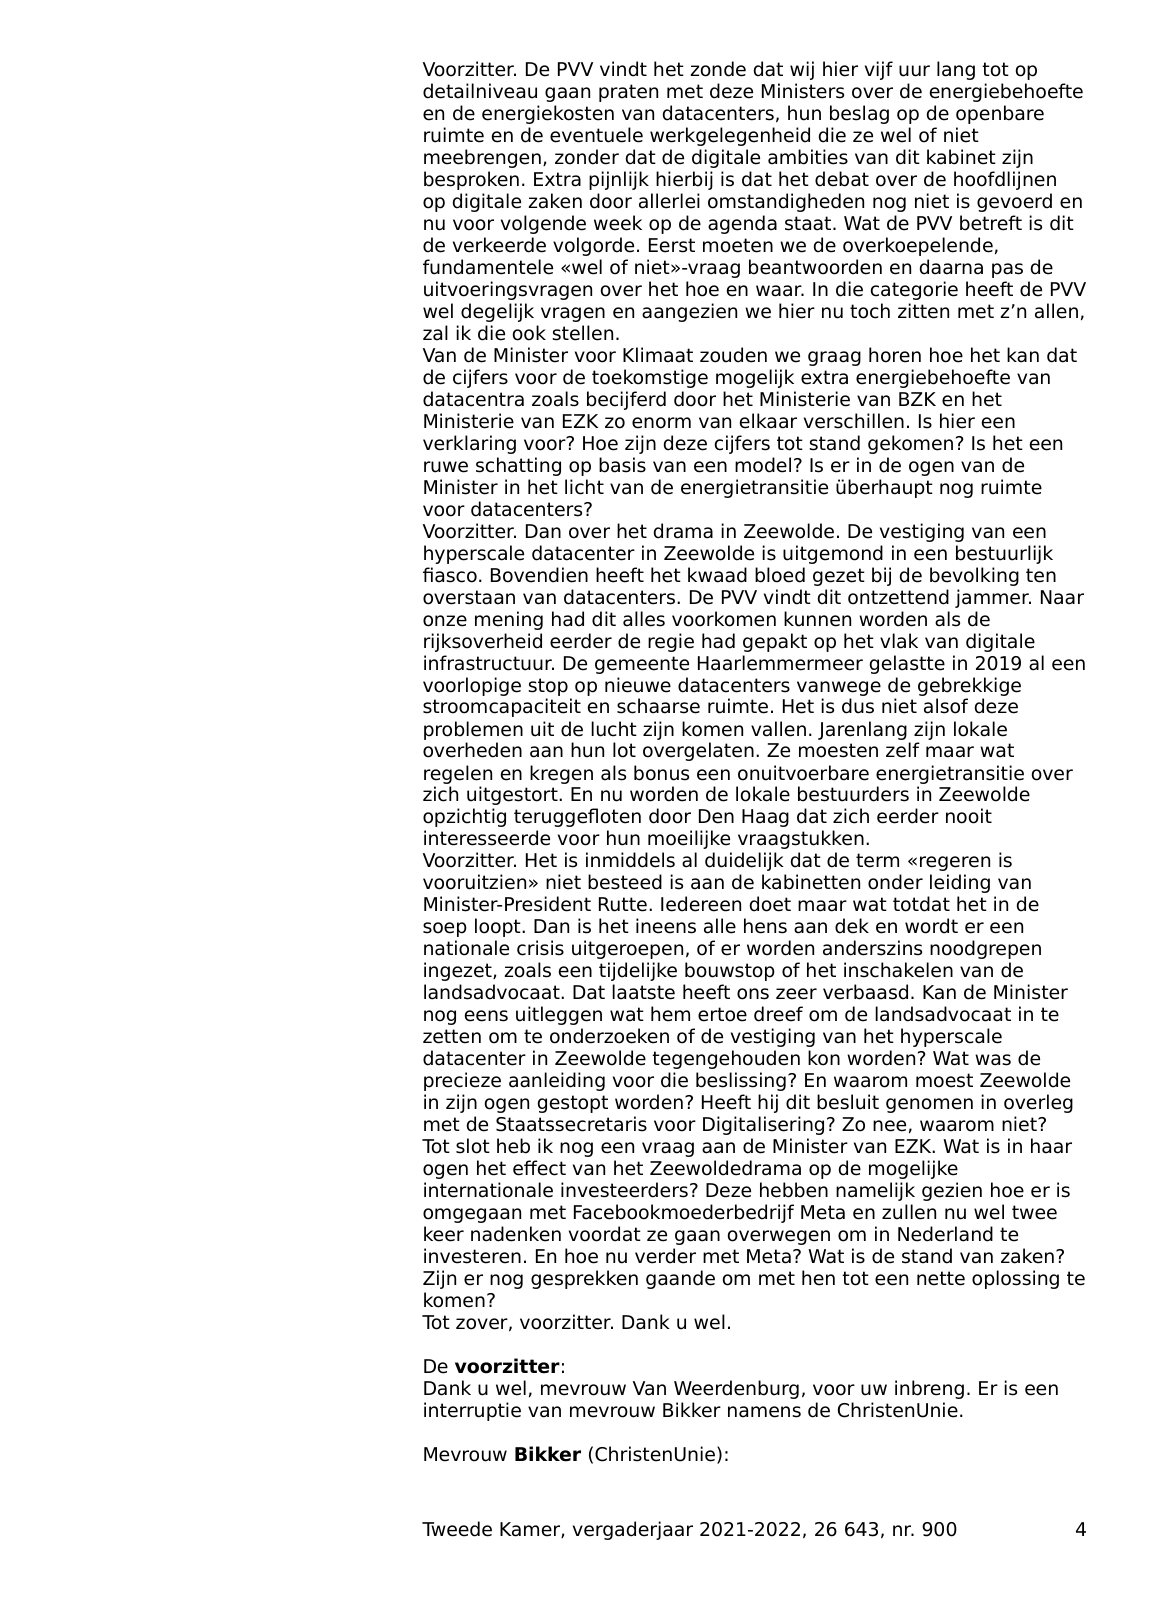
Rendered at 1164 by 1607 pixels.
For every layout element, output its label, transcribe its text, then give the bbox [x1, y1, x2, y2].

text Mevrouw Bikker (ChristenUnie): [422, 1444, 1087, 1466]
text Voorzitter. Het is inmiddels al duidelijk dat de term «regeren is vooruitzien» niet besteed is aan de kabinetten onder leiding van Minister-President Rutte. Iedereen doet maar wat totdat het in de soep loopt. Dan is het ineens alle hens aan dek en wordt er een nationale crisis uitgeroepen, of er worden anderszins noodgrepen ingezet, zoals een tijdelijke bouwstop of het inschakelen van de landsadvocaat. Dat laatste heeft ons zeer verbaasd. Kan de Minister nog eens uitleggen wat hem ertoe dreef om de landsadvocaat in te zetten om te onderzoeken of de vestiging van het hyperscale datacenter in Zeewolde tegengehouden kon worden? Wat was de precieze aanleiding voor die beslissing? En waarom moest Zeewolde in zijn ogen gestopt worden? Heeft hij dit besluit genomen in overleg met de Staatssecretaris voor Digitalisering? Zo nee, waarom niet? [422, 850, 1087, 1136]
text Tot zover, voorzitter. Dank u wel. [422, 1312, 1087, 1334]
text Van de Minister voor Klimaat zouden we graag horen hoe het kan dat de cijfers voor de toekomstige mogelijk extra energiebehoefte van datacentra zoals becijferd door het Ministerie van BZK en het Ministerie van EZK zo enorm van elkaar verschillen. Is hier een verklaring voor? Hoe zijn deze cijfers tot stand gekomen? Is het een ruwe schatting op basis van een model? Is er in de ogen van de Minister in het licht van de energietransitie überhaupt nog ruimte voor datacenters? [422, 345, 1087, 521]
text Voorzitter. Dan over het drama in Zeewolde. De vestiging van een hyperscale datacenter in Zeewolde is uitgemond in een bestuurlijk fiasco. Bovendien heeft het kwaad bloed gezet bij de bevolking ten overstaan van datacenters. De PVV vindt dit ontzettend jammer. Naar onze mening had dit alles voorkomen kunnen worden als de rijksoverheid eerder de regie had gepakt op het vlak van digitale infrastructuur. De gemeente Haarlemmermeer gelastte in 2019 al een voorlopige stop op nieuwe datacenters vanwege de gebrekkige stroomcapaciteit en schaarse ruimte. Het is dus niet alsof deze problemen uit de lucht zijn komen vallen. Jarenlang zijn lokale overheden aan hun lot overgelaten. Ze moesten zelf maar wat regelen en kregen als bonus een onuitvoerbare energietransitie over zich uitgestort. En nu worden de lokale bestuurders in Zeewolde opzichtig teruggefloten door Den Haag dat zich eerder nooit interesseerde voor hun moeilijke vraagstukken. [422, 521, 1087, 850]
text Voorzitter. De PVV vindt het zonde dat wij hier vijf uur lang tot op detailniveau gaan praten met deze Ministers over de energiebehoefte en de energiekosten van datacenters, hun beslag op de openbare ruimte en de eventuele werkgelegenheid die ze wel of niet meebrengen, zonder dat de digitale ambities van dit kabinet zijn besproken. Extra pijnlijk hierbij is dat het debat over de hoofdlijnen op digitale zaken door allerlei omstandigheden nog niet is gevoerd en nu voor volgende week op de agenda staat. Wat de PVV betreft is dit de verkeerde volgorde. Eerst moeten we de overkoepelende, fundamentele «wel of niet»-vraag beantwoorden en daarna pas de uitvoeringsvragen over het hoe en waar. In die categorie heeft de PVV wel degelijk vragen en aangezien we hier nu toch zitten met z’n allen, zal ik die ook stellen. [422, 59, 1087, 345]
text Dank u wel, mevrouw Van Weerdenburg, voor uw inbreng. Er is een interruptie van mevrouw Bikker namens de ChristenUnie. [422, 1378, 1087, 1422]
text De voorzitter: [422, 1356, 1087, 1378]
text Tot slot heb ik nog een vraag aan de Minister van EZK. Wat is in haar ogen het effect van het Zeewoldedrama op de mogelijke internationale investeerders? Deze hebben namelijk gezien hoe er is omgegaan met Facebookmoederbedrijf Meta en zullen nu wel twee keer nadenken voordat ze gaan overwegen om in Nederland te investeren. En hoe nu verder met Meta? Wat is de stand van zaken? Zijn er nog gesprekken gaande om met hen tot een nette oplossing te komen? [422, 1136, 1087, 1312]
